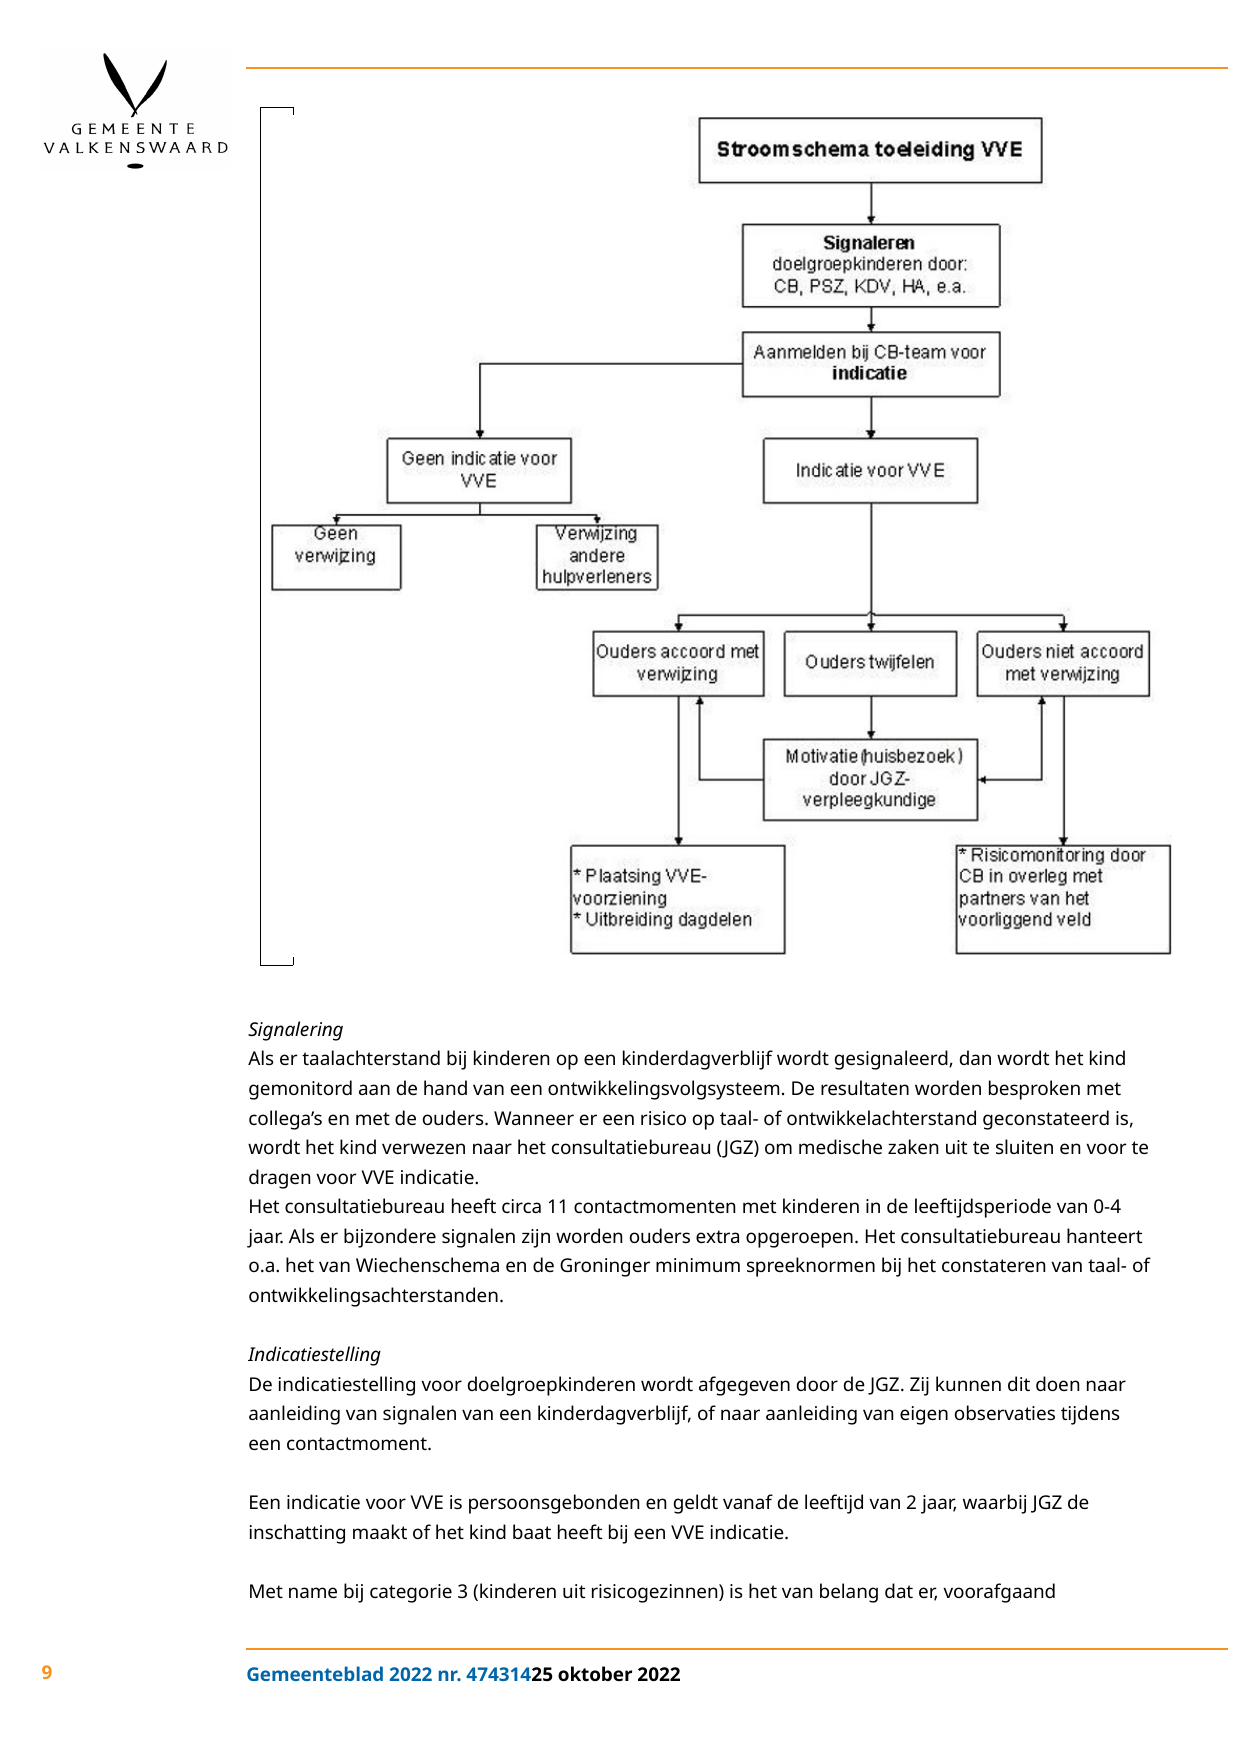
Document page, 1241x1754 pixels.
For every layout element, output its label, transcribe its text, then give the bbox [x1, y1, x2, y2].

text Met name bij categorie 3 (kinderen uit risicogezinnen) is het van belang dat er, voorafgaand [248, 1578, 1152, 1604]
text Een indicatie voor VVE is persoonsgebonden en geldt vanaf de leeftijd van 2 jaar, waarbij JGZ de inschatting maakt of het kind baat heeft bij een VVE indicatie. [248, 1489, 1152, 1545]
text Indicatiestelling [248, 1341, 1152, 1367]
text Signalering [248, 1016, 1152, 1042]
picture [268, 115, 1173, 957]
picture [41, 47, 231, 172]
text Als er taalachterstand bij kinderen op een kinderdagverblijf wordt gesignaleerd, dan wordt het kind gemonitord aan de hand van een ontwikkelingsvolgsysteem. De resultaten worden besproken met collega’s en met de ouders. Wanneer er een risico op taal- of ontwikkelachterstand geconstateerd is, wordt het kind verwezen naar het consultatiebureau (JGZ) om medische zaken uit te sluiten en voor te dragen voor VVE indicatie. [248, 1046, 1152, 1190]
text Het consultatiebureau heeft circa 11 contactmomenten met kinderen in de leeftijdsperiode van 0-4 jaar. Als er bijzondere signalen zijn worden ouders extra opgeroepen. Het consultatiebureau hanteert o.a. het van Wiechenschema en de Groninger minimum spreeknormen bij het constateren van taal- of ontwikkelingsachterstanden. [248, 1193, 1152, 1308]
text De indicatiestelling voor doelgroepkinderen wordt afgegeven door de JGZ. Zij kunnen dit doen naar aanleiding van signalen van een kinderdagverblijf, of naar aanleiding van eigen observaties tijdens een contactmoment. [248, 1371, 1152, 1456]
